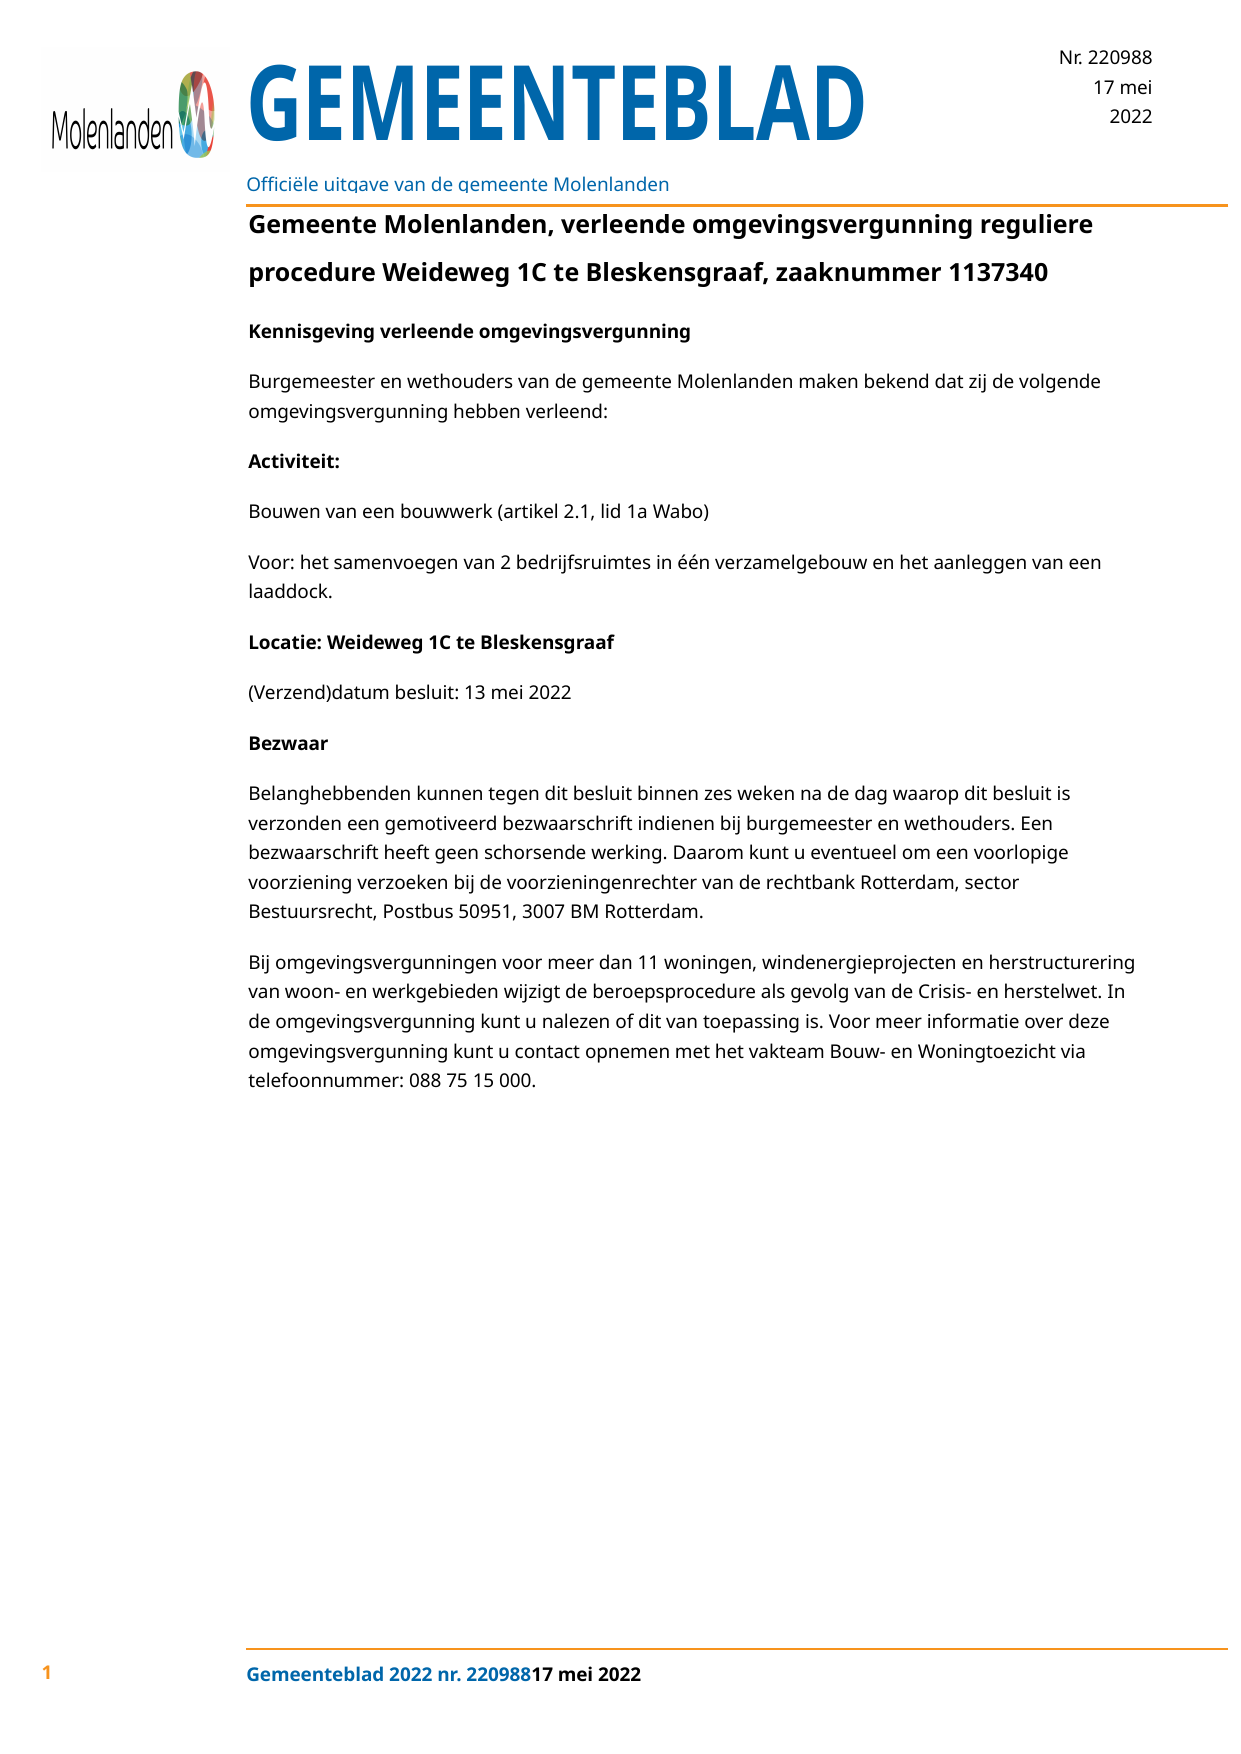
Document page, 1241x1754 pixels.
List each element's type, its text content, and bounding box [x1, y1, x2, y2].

text Belanghebbenden kunnen tegen dit besluit binnen zes weken na de dag waarop dit besluit is verzonden een gemotiveerd bezwaarschrift indienen bij burgemeester en wethouders. Een bezwaarschrift heeft geen schorsende werking. Daarom kunt u eventueel om een voorlopige voorziening verzoeken bij de voorzieningenrechter van de rechtbank Rotterdam, sector Bestuursrecht, Postbus 50951, 3007 BM Rotterdam. [248, 780, 1152, 924]
text Activiteit: [248, 448, 1152, 474]
text Bezwaar [248, 730, 1152, 756]
text (Verzend)datum besluit: 13 mei 2022 [248, 679, 1152, 705]
picture [41, 47, 231, 172]
text Burgemeester en wethouders van de gemeente Molenlanden maken bekend dat zij de volgende omgevingsvergunning hebben verleend: [248, 368, 1152, 424]
text Locatie: Weideweg 1C te Bleskensgraaf [248, 629, 1152, 655]
text Voor: het samenvoegen van 2 bedrijfsruimtes in één verzamelgebouw en het aanleggen van een laaddock. [248, 549, 1152, 604]
text Bij omgevingsvergunningen voor meer dan 11 woningen, windenergieprojecten en herstructurering van woon- en werkgebieden wijzigt de beroepsprocedure als gevolg van de Crisis- en herstelwet. In de omgevingsvergunning kunt u nalezen of dit van toepassing is. Voor meer informatie over deze omgevingsvergunning kunt u contact opnemen met het vakteam Bouw- en Woningtoezicht via telefoonnummer: 088 75 15 000. [248, 949, 1152, 1093]
text Bouwen van een bouwwerk (artikel 2.1, lid 1a Wabo) [248, 499, 1152, 524]
text Gemeente Molenlanden, verleende omgevingsvergunning reguliere procedure Weideweg 1C te Bleskensgraaf, zaaknummer 1137340 [248, 207, 1152, 288]
text Kennisgeving verleende omgevingsvergunning [248, 318, 1152, 344]
